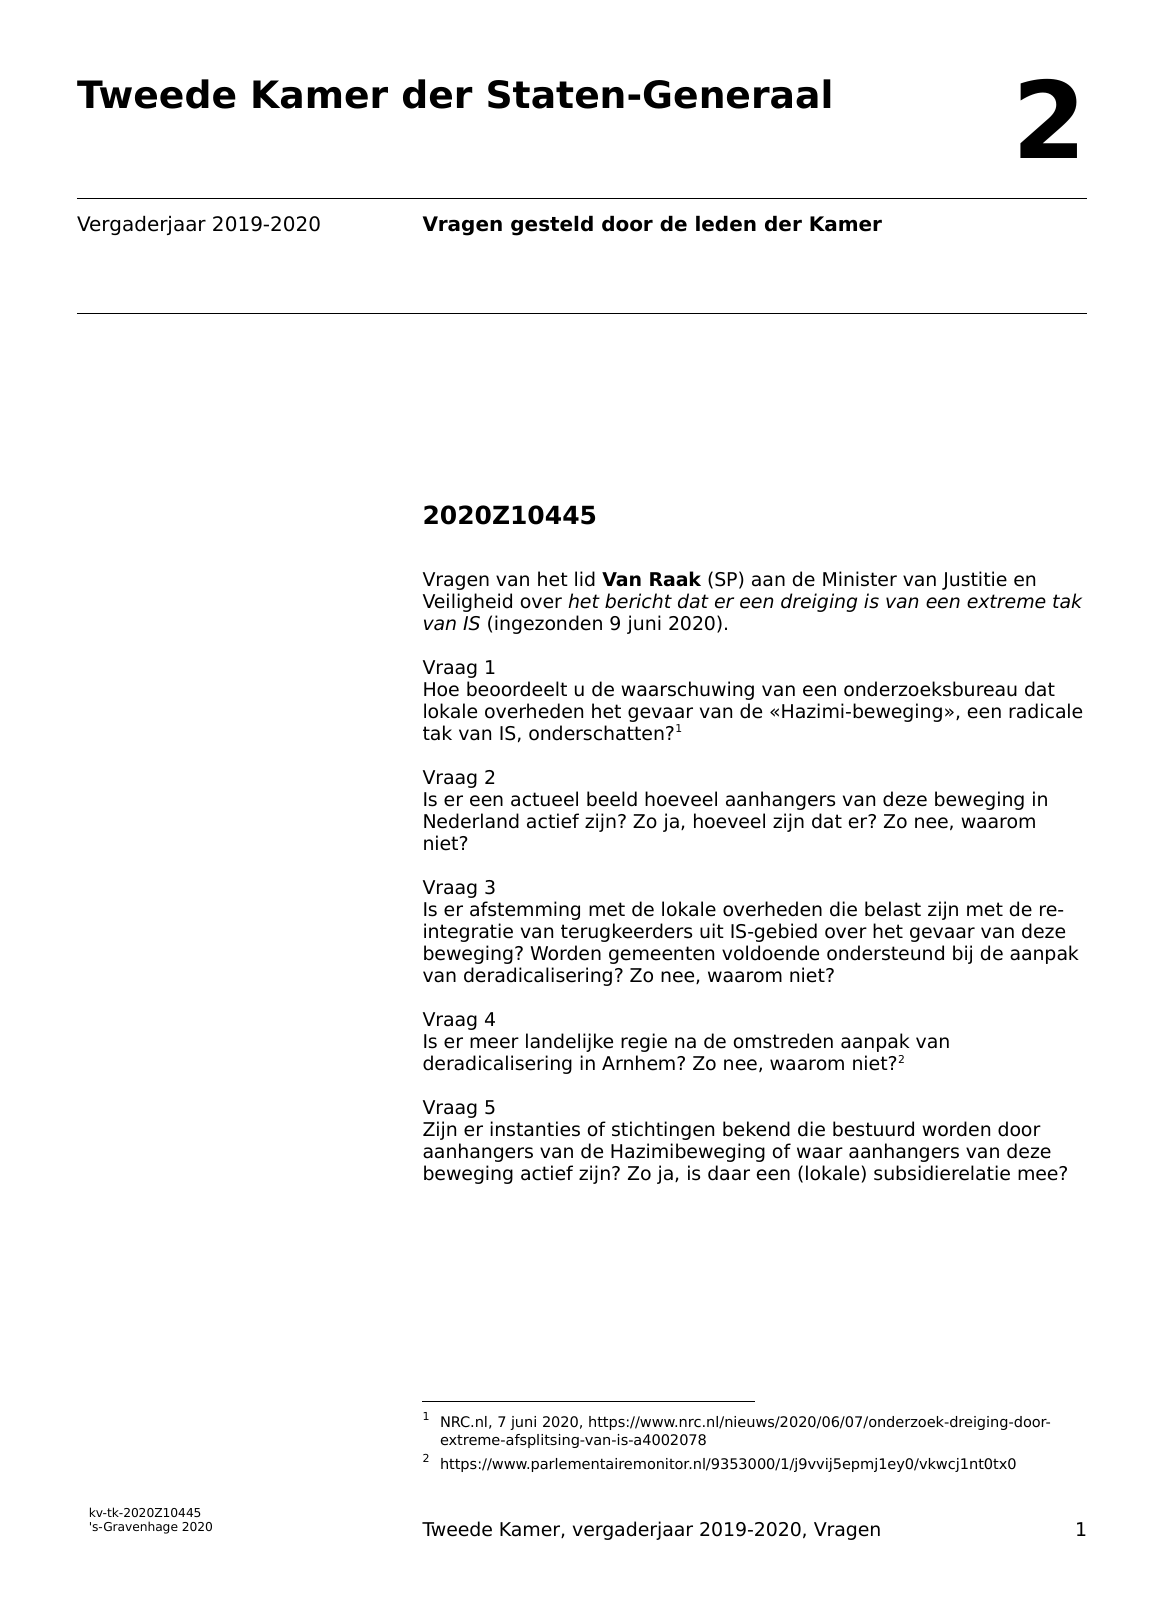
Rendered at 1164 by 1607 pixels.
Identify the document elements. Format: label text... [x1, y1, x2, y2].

text kv-tk-2020Z10445 [88, 1506, 323, 1520]
table_header Tweede Kamer der Staten-Generaal [77, 59, 886, 198]
text Is er afstemming met de lokale overheden die belast zijn met de re-integratie van terugkeerders uit IS-gebied over het gevaar van deze beweging? Worden gemeenten voldoende ondersteund bij de aanpak van deradicalisering? Zo nee, waarom niet? [422, 899, 1087, 987]
text Is er meer landelijke regie na de omstreden aanpak van deradicalisering in Arnhem? Zo nee, waarom niet? [422, 1031, 1087, 1075]
text Is er een actueel beeld hoeveel aanhangers van deze beweging in Nederland actief zijn? Zo ja, hoeveel zijn dat er? Zo nee, waarom niet? [422, 789, 1087, 855]
text Zijn er instanties of stichtingen bekend die bestuurd worden door aanhangers van de Hazimibeweging of waar aanhangers van deze beweging actief zijn? Zo ja, is daar een (lokale) subsidierelatie mee? [422, 1119, 1087, 1185]
text Vraag 2 [422, 767, 1087, 789]
table_header 2 [886, 59, 1087, 198]
text https://www.parlementairemonitor.nl/9353000/1/j9vvij5epmj1ey0/vkwcj1nt0tx0 [422, 1452, 1087, 1474]
text Vragen van het lid Van Raak (SP) aan de Minister van Justitie en Veiligheid over het bericht dat er een dreiging is van een extreme tak van IS (ingezonden 9 juni 2020). [422, 569, 1087, 635]
text Vraag 5 [422, 1097, 1087, 1119]
table_cell Vragen gesteld door de leden der Kamer [422, 199, 1087, 313]
text Vraag 4 [422, 1009, 1087, 1031]
text NRC.nl, 7 juni 2020, https://www.nrc.nl/nieuws/2020/06/07/onderzoek-dreiging-door-extreme-afsplitsing-van-is-a4002078 [422, 1410, 1087, 1449]
text 2020Z10445 [422, 501, 1087, 531]
text 's-Gravenhage 2020 [88, 1520, 323, 1534]
table_cell Vergaderjaar 2019-2020 [77, 199, 422, 313]
text Vraag 1 [422, 657, 1087, 679]
text Vraag 3 [422, 877, 1087, 899]
text Hoe beoordeelt u de waarschuwing van een onderzoeksbureau dat lokale overheden het gevaar van de «Hazimi-beweging», een radicale tak van IS, onderschatten? [422, 679, 1087, 745]
